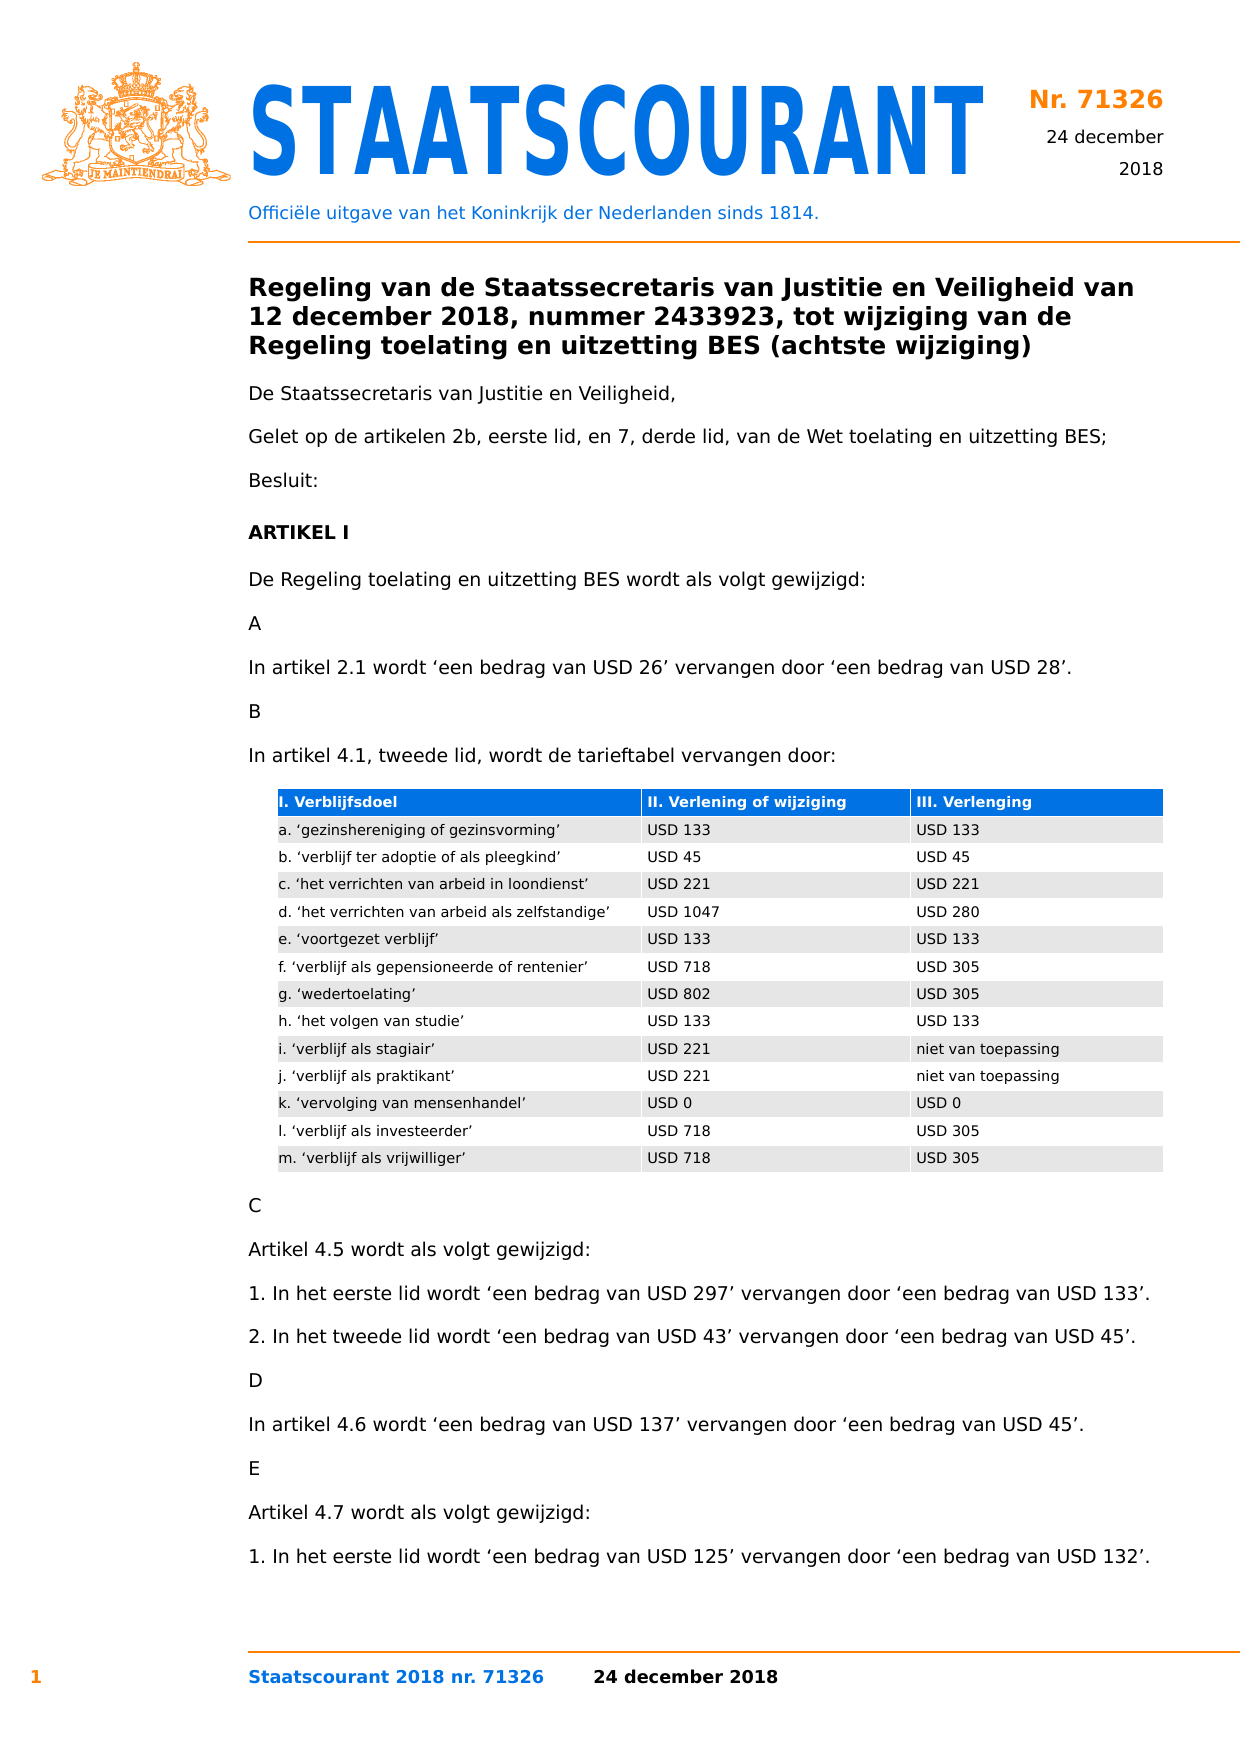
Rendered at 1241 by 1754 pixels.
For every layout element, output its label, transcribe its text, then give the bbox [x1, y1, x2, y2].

table_cell j. ‘verblijf als praktikant’ [278, 1063, 641, 1090]
table_cell USD 133 [642, 926, 910, 953]
table_cell USD 133 [911, 926, 1163, 953]
table_cell 2018 [998, 153, 1240, 203]
table_cell USD 45 [642, 844, 910, 871]
table_cell g. ‘wedertoelating’ [278, 981, 641, 1007]
table_cell f. ‘verblijf als gepensioneerde of rentenier’ [278, 954, 641, 980]
table_cell USD 221 [911, 872, 1163, 898]
table_header III. Verlenging [911, 789, 1163, 816]
table_cell m. ‘verblijf als vrijwilliger’ [278, 1146, 641, 1172]
table_cell USD 221 [642, 1063, 910, 1090]
text Besluit: [248, 470, 1163, 492]
table_cell USD 133 [911, 817, 1163, 843]
table_cell USD 133 [642, 817, 910, 843]
text D [248, 1370, 1163, 1392]
table_cell Officiële uitgave van het Koninkrijk der Nederlanden sinds 1814. [248, 203, 1240, 241]
table_cell h. ‘het volgen van studie’ [278, 1009, 641, 1035]
table_cell USD 0 [642, 1091, 910, 1117]
table_cell USD 221 [642, 872, 910, 898]
text C [248, 1195, 1163, 1217]
text 2. In het tweede lid wordt ‘een bedrag van USD 43’ vervangen door ‘een bedrag van USD 45’. [248, 1326, 1163, 1348]
text De Regeling toelating en uitzetting BES wordt als volgt gewijzigd: [248, 569, 1163, 591]
table_header I. Verblijfsdoel [278, 789, 641, 816]
table_cell USD 718 [642, 954, 910, 980]
text In artikel 4.1, tweede lid, wordt de tarieftabel vervangen door: [248, 744, 1163, 766]
table_cell i. ‘verblijf als stagiair’ [278, 1036, 641, 1062]
table_cell USD 133 [642, 1009, 910, 1035]
table_cell USD 802 [642, 981, 910, 1007]
text E [248, 1458, 1163, 1480]
table_cell 24 december [998, 121, 1240, 153]
table_cell USD 0 [911, 1091, 1163, 1117]
table_cell USD 718 [642, 1118, 910, 1144]
table_cell c. ‘het verrichten van arbeid in loondienst’ [278, 872, 641, 898]
table_cell USD 305 [911, 1146, 1163, 1172]
table_cell niet van toepassing [911, 1036, 1163, 1062]
text 1. In het eerste lid wordt ‘een bedrag van USD 125’ vervangen door ‘een bedrag van USD 132’. [248, 1546, 1163, 1568]
table_cell a. ‘gezinshereniging of gezinsvorming’ [278, 817, 641, 843]
table_cell l. ‘verblijf als investeerder’ [278, 1118, 641, 1144]
table_header STAATSCOURANT [248, 62, 998, 203]
table_cell e. ‘voortgezet verblijf’ [278, 926, 641, 953]
text Artikel 4.7 wordt als volgt gewijzigd: [248, 1502, 1163, 1524]
subtitle Regeling van de Staatssecretaris van Justitie en Veiligheid van 12 december 2018, nummer 2433923, tot wijziging van de Regeling toelating en uitzetting BES (achtste wijziging) [248, 273, 1163, 361]
table_cell niet van toepassing [911, 1063, 1163, 1090]
table_header Nr. 71326 [998, 62, 1240, 121]
table_header [25, 62, 248, 241]
picture [41, 62, 231, 186]
table_cell k. ‘vervolging van mensenhandel’ [278, 1091, 641, 1117]
text De Staatssecretaris van Justitie en Veiligheid, [248, 382, 1163, 404]
table_cell USD 1047 [642, 899, 910, 925]
text Gelet op de artikelen 2b, eerste lid, en 7, derde lid, van de Wet toelating en uitzetting BES; [248, 426, 1163, 448]
text B [248, 701, 1163, 723]
text In artikel 4.6 wordt ‘een bedrag van USD 137’ vervangen door ‘een bedrag van USD 45’. [248, 1414, 1163, 1436]
subtitle ARTIKEL I [248, 522, 1163, 544]
table_cell USD 133 [911, 1009, 1163, 1035]
table_cell USD 280 [911, 899, 1163, 925]
table_cell b. ‘verblijf ter adoptie of als pleegkind’ [278, 844, 641, 871]
table_header II. Verlening of wijziging [642, 789, 910, 816]
text 1. In het eerste lid wordt ‘een bedrag van USD 297’ vervangen door ‘een bedrag van USD 133’. [248, 1282, 1163, 1304]
table_cell USD 305 [911, 954, 1163, 980]
text Artikel 4.5 wordt als volgt gewijzigd: [248, 1239, 1163, 1261]
table_cell USD 305 [911, 981, 1163, 1007]
table_cell USD 305 [911, 1118, 1163, 1144]
table_cell USD 718 [642, 1146, 910, 1172]
text A [248, 613, 1163, 635]
table_cell USD 45 [911, 844, 1163, 871]
table_cell d. ‘het verrichten van arbeid als zelfstandige’ [278, 899, 641, 925]
text In artikel 2.1 wordt ‘een bedrag van USD 26’ vervangen door ‘een bedrag van USD 28’. [248, 657, 1163, 679]
table_cell USD 221 [642, 1036, 910, 1062]
